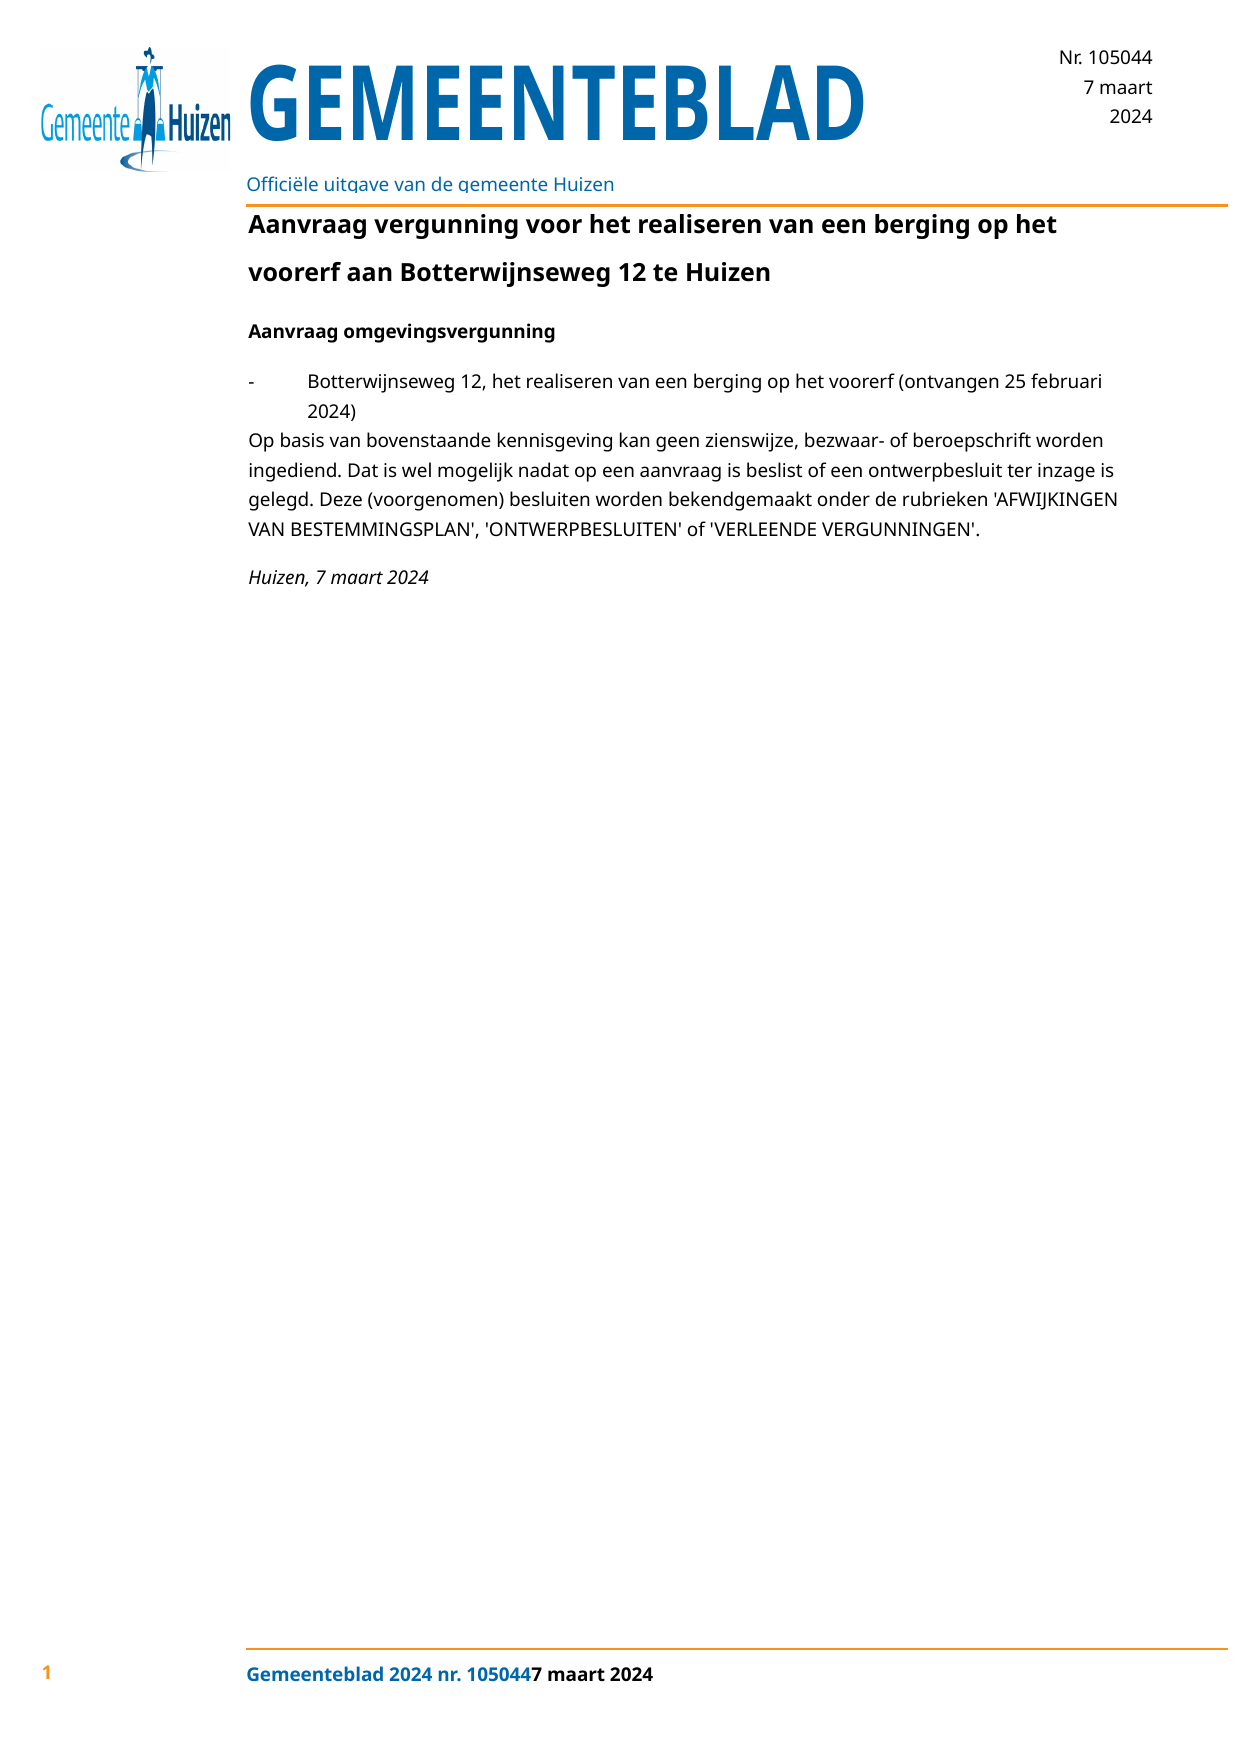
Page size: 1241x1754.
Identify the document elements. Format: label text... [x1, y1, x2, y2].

text Aanvraag omgevingsvergunning [248, 318, 1152, 344]
text Op basis van bovenstaande kennisgeving kan geen zienswijze, bezwaar- of beroepschrift worden ingediend. Dat is wel mogelijk nadat op een aanvraag is beslist of een ontwerpbesluit ter inzage is gelegd. Deze (voorgenomen) besluiten worden bekendgemaakt onder de rubrieken 'AFWIJKINGEN VAN BESTEMMINGSPLAN', 'ONTWERPBESLUITEN' of 'VERLEENDE VERGUNNINGEN'. [248, 427, 1152, 542]
list Botterwijnseweg 12, het realiseren van een berging op het voorerf (ontvangen 25 februari 2024) [248, 368, 1152, 424]
text Huizen, 7 maart 2024 [248, 564, 1152, 590]
text Aanvraag vergunning voor het realiseren van een berging op het voorerf aan Botterwijnseweg 12 te Huizen [248, 207, 1152, 288]
picture [41, 47, 231, 172]
